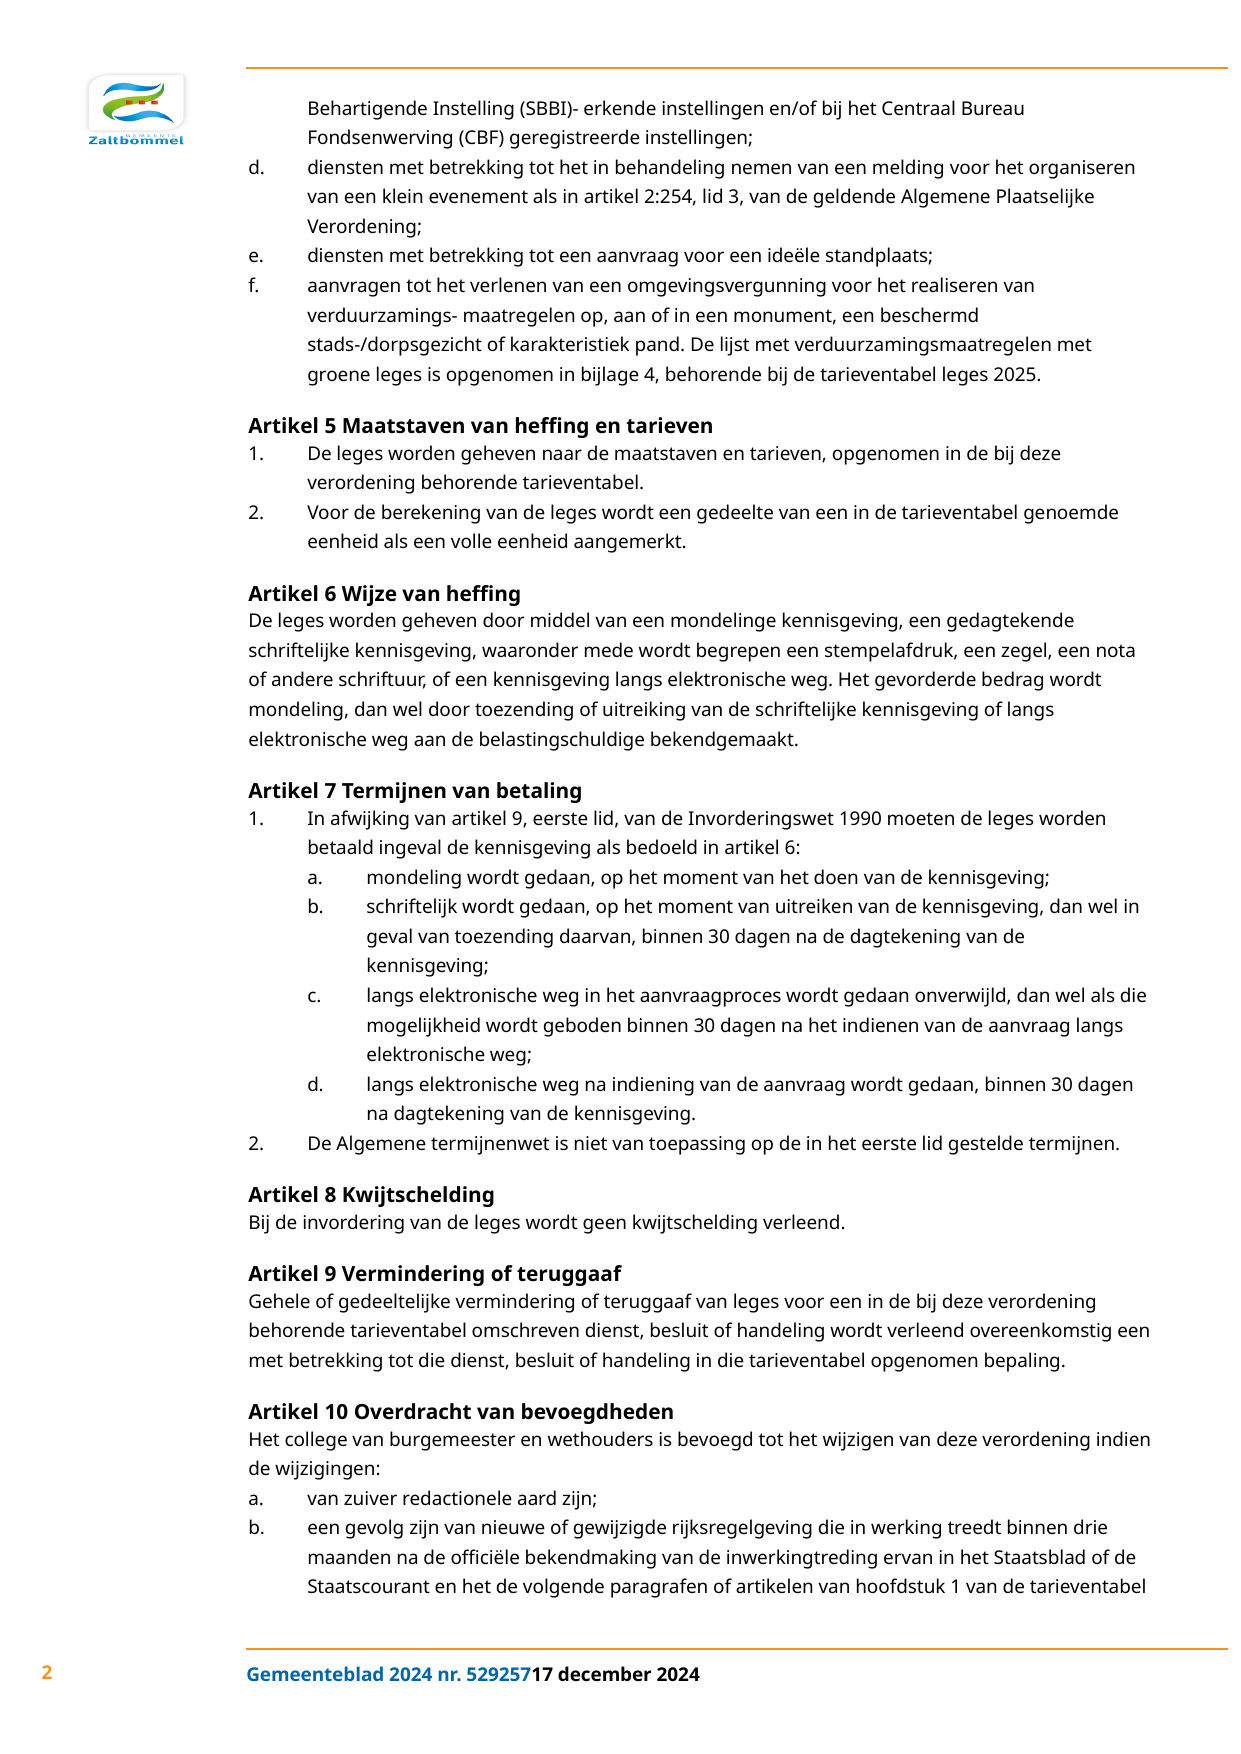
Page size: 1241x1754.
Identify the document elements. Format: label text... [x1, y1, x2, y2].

text Het college van burgemeester en wethouders is bevoegd tot het wijzigen van deze verordening indien de wijzigingen: [248, 1426, 1152, 1481]
text Artikel 5 Maatstaven van heffing en tarieven [248, 411, 1152, 440]
list diensten met betrekking tot een aanvraag voor een ideële standplaats; [248, 243, 1152, 268]
text Bij de invordering van de leges wordt geen kwijtschelding verleend. [248, 1209, 1152, 1235]
list langs elektronische weg in het aanvraagproces wordt gedaan onverwijld, dan wel als die mogelijkheid wordt geboden binnen 30 dagen na het indienen van de aanvraag langs elektronische weg; [307, 982, 1152, 1067]
list mondeling wordt gedaan, op het moment van het doen van de kennisgeving; [307, 864, 1152, 889]
list diensten met betrekking tot het in behandeling nemen van een melding voor het organiseren van een klein evenement als in artikel 2:254, lid 3, van de geldende Algemene Plaatselijke Verordening; [248, 154, 1152, 239]
list In afwijking van artikel 9, eerste lid, van de Invorderingswet 1990 moeten de leges worden betaald ingeval de kennisgeving als bedoeld in artikel 6: [248, 805, 1152, 860]
text Artikel 6 Wijze van heffing [248, 579, 1152, 607]
picture [41, 47, 231, 172]
list schriftelijk wordt gedaan, op het moment van uitreiken van de kennisgeving, dan wel in geval van toezending daarvan, binnen 30 dagen na de dagtekening van de kennisgeving; [307, 893, 1152, 978]
text Artikel 7 Termijnen van betaling [248, 776, 1152, 805]
list Behartigende Instelling (SBBI)- erkende instellingen en/of bij het Centraal Bureau Fondsenwerving (CBF) geregistreerde instellingen; [248, 95, 1152, 150]
list aanvragen tot het verlenen van een omgevingsvergunning voor het realiseren van verduurzamings- maatregelen op, aan of in een monument, een beschermd stads-/dorpsgezicht of karakteristiek pand. De lijst met verduurzamingsmaatregelen met groene leges is opgenomen in bijlage 4, behorende bij de tarieventabel leges 2025. [248, 272, 1152, 387]
list Voor de berekening van de leges wordt een gedeelte van een in de tarieventabel genoemde eenheid als een volle eenheid aangemerkt. [248, 499, 1152, 554]
list De Algemene termijnenwet is niet van toepassing op de in het eerste lid gestelde termijnen. [248, 1130, 1152, 1156]
list langs elektronische weg na indiening van de aanvraag wordt gedaan, binnen 30 dagen na dagtekening van de kennisgeving. [307, 1071, 1152, 1126]
text Gehele of gedeeltelijke vermindering of teruggaaf van leges voor een in de bij deze verordening behorende tarieventabel omschreven dienst, besluit of handeling wordt verleend overeenkomstig een met betrekking tot die dienst, besluit of handeling in die tarieventabel opgenomen bepaling. [248, 1288, 1152, 1373]
list De leges worden geheven naar de maatstaven en tarieven, opgenomen in de bij deze verordening behorende tarieventabel. [248, 440, 1152, 495]
text Artikel 10 Overdracht van bevoegdheden [248, 1397, 1152, 1426]
list een gevolg zijn van nieuwe of gewijzigde rijksregelgeving die in werking treedt binnen drie maanden na de officiële bekendmaking van de inwerkingtreding ervan in het Staatsblad of de Staatscourant en het de volgende paragrafen of artikelen van hoofdstuk 1 van de tarieventabel [248, 1514, 1152, 1599]
text Artikel 8 Kwijtschelding [248, 1181, 1152, 1209]
text Artikel 9 Vermindering of teruggaaf [248, 1259, 1152, 1288]
list van zuiver redactionele aard zijn; [248, 1485, 1152, 1511]
text De leges worden geheven door middel van een mondelinge kennisgeving, een gedagtekende schriftelijke kennisgeving, waaronder mede wordt begrepen een stempelafdruk, een zegel, een nota of andere schriftuur, of een kennisgeving langs elektronische weg. Het gevorderde bedrag wordt mondeling, dan wel door toezending of uitreiking van de schriftelijke kennisgeving of langs elektronische weg aan de belastingschuldige bekendgemaakt. [248, 607, 1152, 752]
